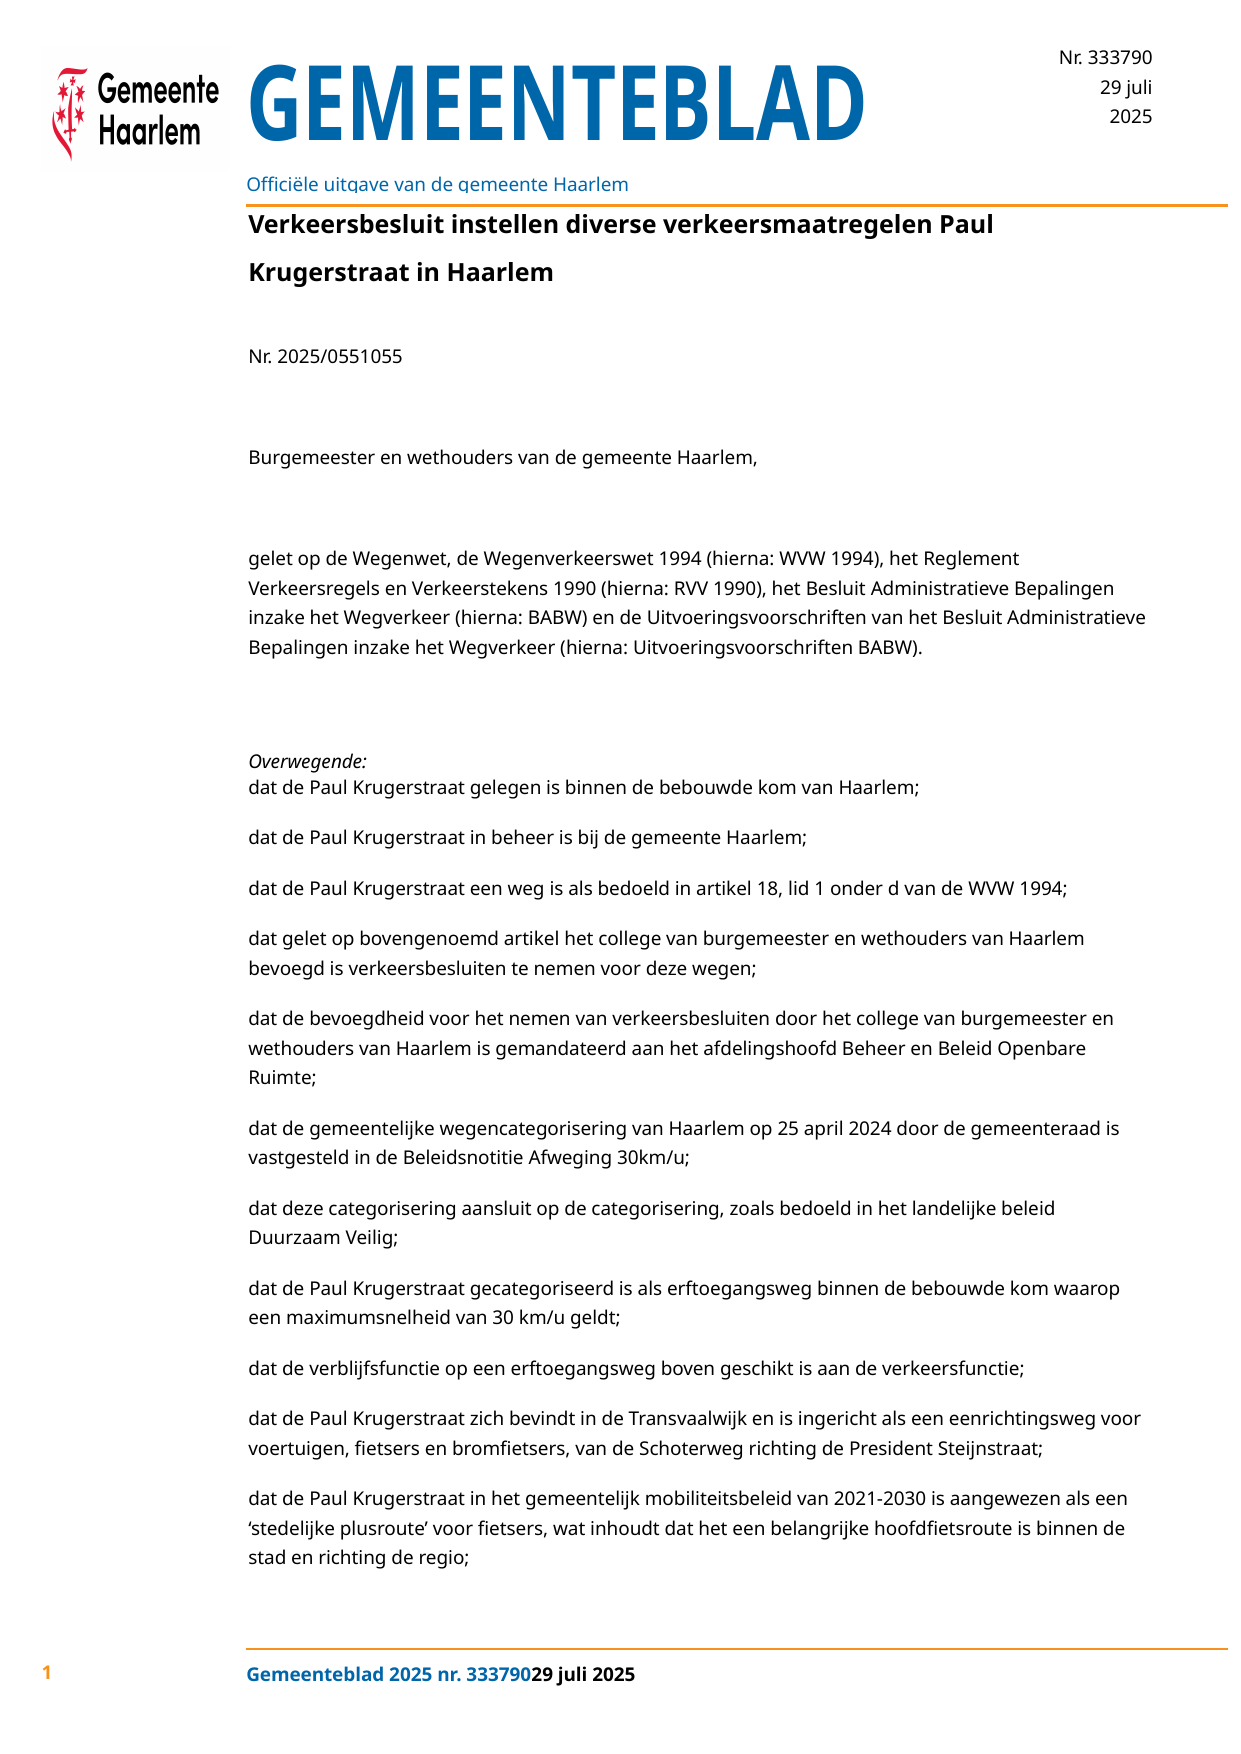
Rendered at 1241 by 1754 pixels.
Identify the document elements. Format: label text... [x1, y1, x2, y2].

text dat deze categorisering aansluit op de categorisering, zoals bedoeld in het landelijke beleid Duurzaam Veilig; [248, 1195, 1152, 1250]
text dat de Paul Krugerstraat in het gemeentelijk mobiliteitsbeleid van 2021-2030 is aangewezen als een ‘stedelijke plusroute’ voor fietsers, wat inhoudt dat het een belangrijke hoofdfietsroute is binnen de stad en richting de regio; [248, 1485, 1152, 1570]
text dat de Paul Krugerstraat zich bevindt in de Transvaalwijk en is ingericht als een eenrichtingsweg voor voertuigen, fietsers en bromfietsers, van de Schoterweg richting de President Steijnstraat; [248, 1405, 1152, 1461]
text dat de gemeentelijke wegencategorisering van Haarlem op 25 april 2024 door de gemeenteraad is vastgesteld in de Beleidsnotitie Afweging 30km/u; [248, 1115, 1152, 1170]
text dat de bevoegdheid voor het nemen van verkeersbesluiten door het college van burgemeester en wethouders van Haarlem is gemandateerd aan het afdelingshoofd Beheer en Beleid Openbare Ruimte; [248, 1005, 1152, 1090]
text Nr. 2025/0551055 [248, 344, 1152, 369]
text Verkeersbesluit instellen diverse verkeersmaatregelen Paul Krugerstraat in Haarlem [248, 207, 1152, 288]
text dat gelet op bovengenoemd artikel het college van burgemeester en wethouders van Haarlem bevoegd is verkeersbesluiten te nemen voor deze wegen; [248, 925, 1152, 981]
text dat de Paul Krugerstraat in beheer is bij de gemeente Haarlem; [248, 824, 1152, 850]
text dat de Paul Krugerstraat een weg is als bedoeld in artikel 18, lid 1 onder d van de WVW 1994; [248, 875, 1152, 901]
text gelet op de Wegenwet, de Wegenverkeerswet 1994 (hierna: WVW 1994), het Reglement Verkeersregels en Verkeerstekens 1990 (hierna: RVV 1990), het Besluit Administratieve Bepalingen inzake het Wegverkeer (hierna: BABW) en de Uitvoeringsvoorschriften van het Besluit Administratieve Bepalingen inzake het Wegverkeer (hierna: Uitvoeringsvoorschriften BABW). [248, 545, 1152, 660]
text dat de Paul Krugerstraat gecategoriseerd is als erftoegangsweg binnen de bebouwde kom waarop een maximumsnelheid van 30 km/u geldt; [248, 1275, 1152, 1330]
text Burgemeester en wethouders van de gemeente Haarlem, [248, 444, 1152, 470]
text dat de Paul Krugerstraat gelegen is binnen de bebouwde kom van Haarlem; [248, 774, 1152, 800]
text Overwegende: [248, 748, 1152, 774]
picture [41, 47, 231, 172]
text dat de verblijfsfunctie op een erftoegangsweg boven geschikt is aan de verkeersfunctie; [248, 1355, 1152, 1381]
